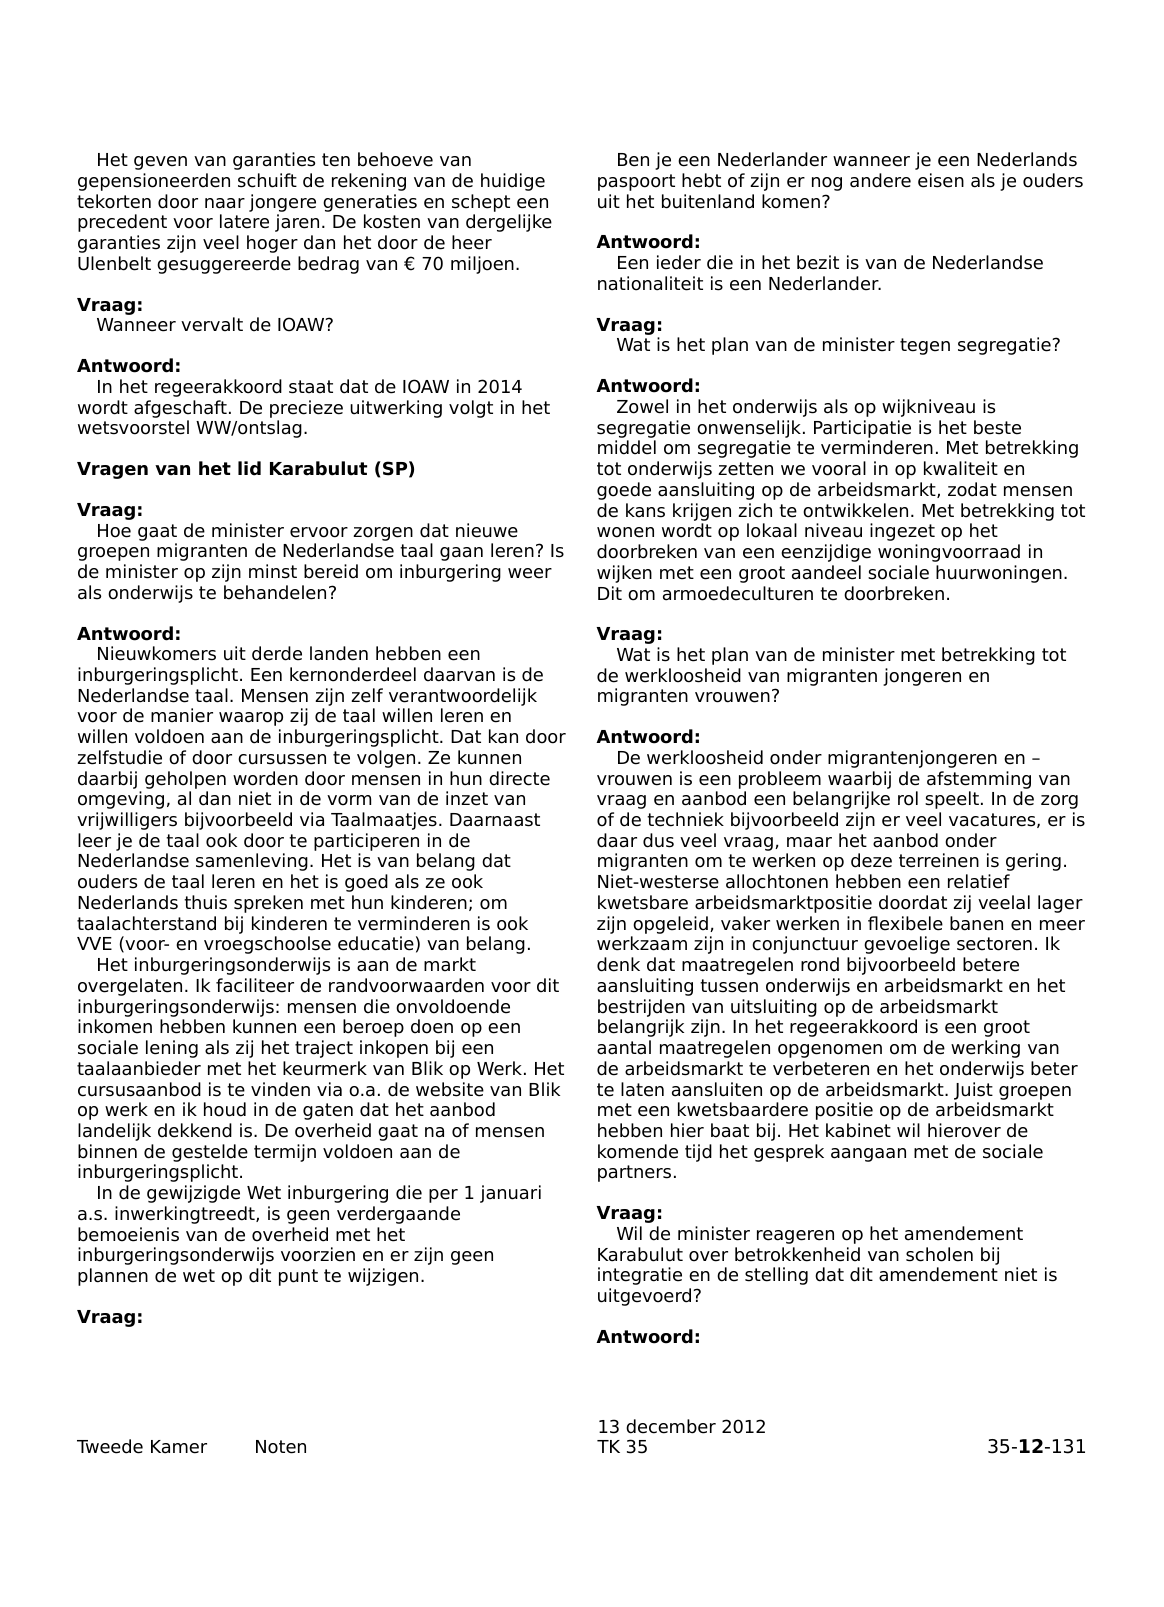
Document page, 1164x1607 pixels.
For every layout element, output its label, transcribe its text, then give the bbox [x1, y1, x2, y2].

text Een ieder die in het bezit is van de Nederlandse nationaliteit is een Nederlander. [596, 253, 1087, 294]
text Hoe gaat de minister ervoor zorgen dat nieuwe groepen migranten de Nederlandse taal gaan leren? Is de minister op zijn minst bereid om inburgering weer als onderwijs te behandelen? [77, 520, 567, 603]
text In het regeerakkoord staat dat de IOAW in 2014 wordt afgeschaft. De precieze uitwerking volgt in het wetsvoorstel WW/ontslag. [77, 377, 567, 439]
text Vraag: [596, 624, 1087, 645]
text Zowel in het onderwijs als op wijkniveau is segregatie onwenselijk. Participatie is het beste middel om segregatie te verminderen. Met betrekking tot onderwijs zetten we vooral in op kwaliteit en goede aansluiting op de arbeidsmarkt, zodat mensen de kans krijgen zich te ontwikkelen. Met betrekking tot wonen wordt op lokaal niveau ingezet op het doorbreken van een eenzijdige woningvoorraad in wijken met een groot aandeel sociale huurwoningen. Dit om armoedeculturen te doorbreken. [596, 397, 1087, 604]
text Vraag: [77, 1307, 567, 1327]
text In de gewijzigde Wet inburgering die per 1 januari a.s. inwerkingtreedt, is geen verdergaande bemoeienis van de overheid met het inburgeringsonderwijs voorzien en er zijn geen plannen de wet op dit punt te wijzigen. [77, 1183, 567, 1287]
text Het geven van garanties ten behoeve van gepensioneerden schuift de rekening van de huidige tekorten door naar jongere generaties en schept een precedent voor latere jaren. De kosten van dergelijke garanties zijn veel hoger dan het door de heer Ulenbelt gesuggereerde bedrag van € 70 miljoen. [77, 150, 567, 274]
text Nieuwkomers uit derde landen hebben een inburgeringsplicht. Een kernonderdeel daarvan is de Nederlandse taal. Mensen zijn zelf verantwoordelijk voor de manier waarop zij de taal willen leren en willen voldoen aan de inburgeringsplicht. Dat kan door zelfstudie of door cursussen te volgen. Ze kunnen daarbij geholpen worden door mensen in hun directe omgeving, al dan niet in de vorm van de inzet van vrijwilligers bijvoorbeeld via Taalmaatjes. Daarnaast leer je de taal ook door te participeren in de Nederlandse samenleving. Het is van belang dat ouders de taal leren en het is goed als ze ook Nederlands thuis spreken met hun kinderen; om taalachterstand bij kinderen te verminderen is ook VVE (voor- en vroegschoolse educatie) van belang. [77, 644, 567, 955]
text Antwoord: [596, 1327, 1087, 1347]
text Vraag: [596, 314, 1087, 335]
text Antwoord: [596, 232, 1087, 253]
text Vraag: [77, 294, 567, 315]
text Wat is het plan van de minister tegen segregatie? [596, 335, 1087, 356]
text Ben je een Nederlander wanneer je een Nederlands paspoort hebt of zijn er nog andere eisen als je ouders uit het buitenland komen? [596, 150, 1087, 212]
text Wat is het plan van de minister met betrekking tot de werkloosheid van migranten jongeren en migranten vrouwen? [596, 645, 1087, 707]
text Antwoord: [77, 623, 567, 644]
text Vragen van het lid Karabulut (SP) [77, 459, 567, 480]
text Antwoord: [596, 727, 1087, 748]
text De werkloosheid onder migrantenjongeren en –vrouwen is een probleem waarbij de afstemming van vraag en aanbod een belangrijke rol speelt. In de zorg of de techniek bijvoorbeeld zijn er veel vacatures, er is daar dus veel vraag, maar het aanbod onder migranten om te werken op deze terreinen is gering. Niet-westerse allochtonen hebben een relatief kwetsbare arbeidsmarktpositie doordat zij veelal lager zijn opgeleid, vaker werken in flexibele banen en meer werkzaam zijn in conjunctuur gevoelige sectoren. Ik denk dat maatregelen rond bijvoorbeeld betere aansluiting tussen onderwijs en arbeidsmarkt en het bestrijden van uitsluiting op de arbeidsmarkt belangrijk zijn. In het regeerakkoord is een groot aantal maatregelen opgenomen om de werking van de arbeidsmarkt te verbeteren en het onderwijs beter te laten aansluiten op de arbeidsmarkt. Juist groepen met een kwetsbaardere positie op de arbeidsmarkt hebben hier baat bij. Het kabinet wil hierover de komende tijd het gesprek aangaan met de sociale partners. [596, 748, 1087, 1183]
text Wil de minister reageren op het amendement Karabulut over betrokkenheid van scholen bij integratie en de stelling dat dit amendement niet is uitgevoerd? [596, 1224, 1087, 1307]
text Antwoord: [596, 376, 1087, 397]
text Antwoord: [77, 356, 567, 377]
text Vraag: [596, 1203, 1087, 1224]
text Wanneer vervalt de IOAW? [77, 315, 567, 336]
text Het inburgeringsonderwijs is aan de markt overgelaten. Ik faciliteer de randvoorwaarden voor dit inburgeringsonderwijs: mensen die onvoldoende inkomen hebben kunnen een beroep doen op een sociale lening als zij het traject inkopen bij een taalaanbieder met het keurmerk van Blik op Werk. Het cursusaanbod is te vinden via o.a. de website van Blik op werk en ik houd in de gaten dat het aanbod landelijk dekkend is. De overheid gaat na of mensen binnen de gestelde termijn voldoen aan de inburgeringsplicht. [77, 955, 567, 1183]
text Vraag: [77, 500, 567, 520]
